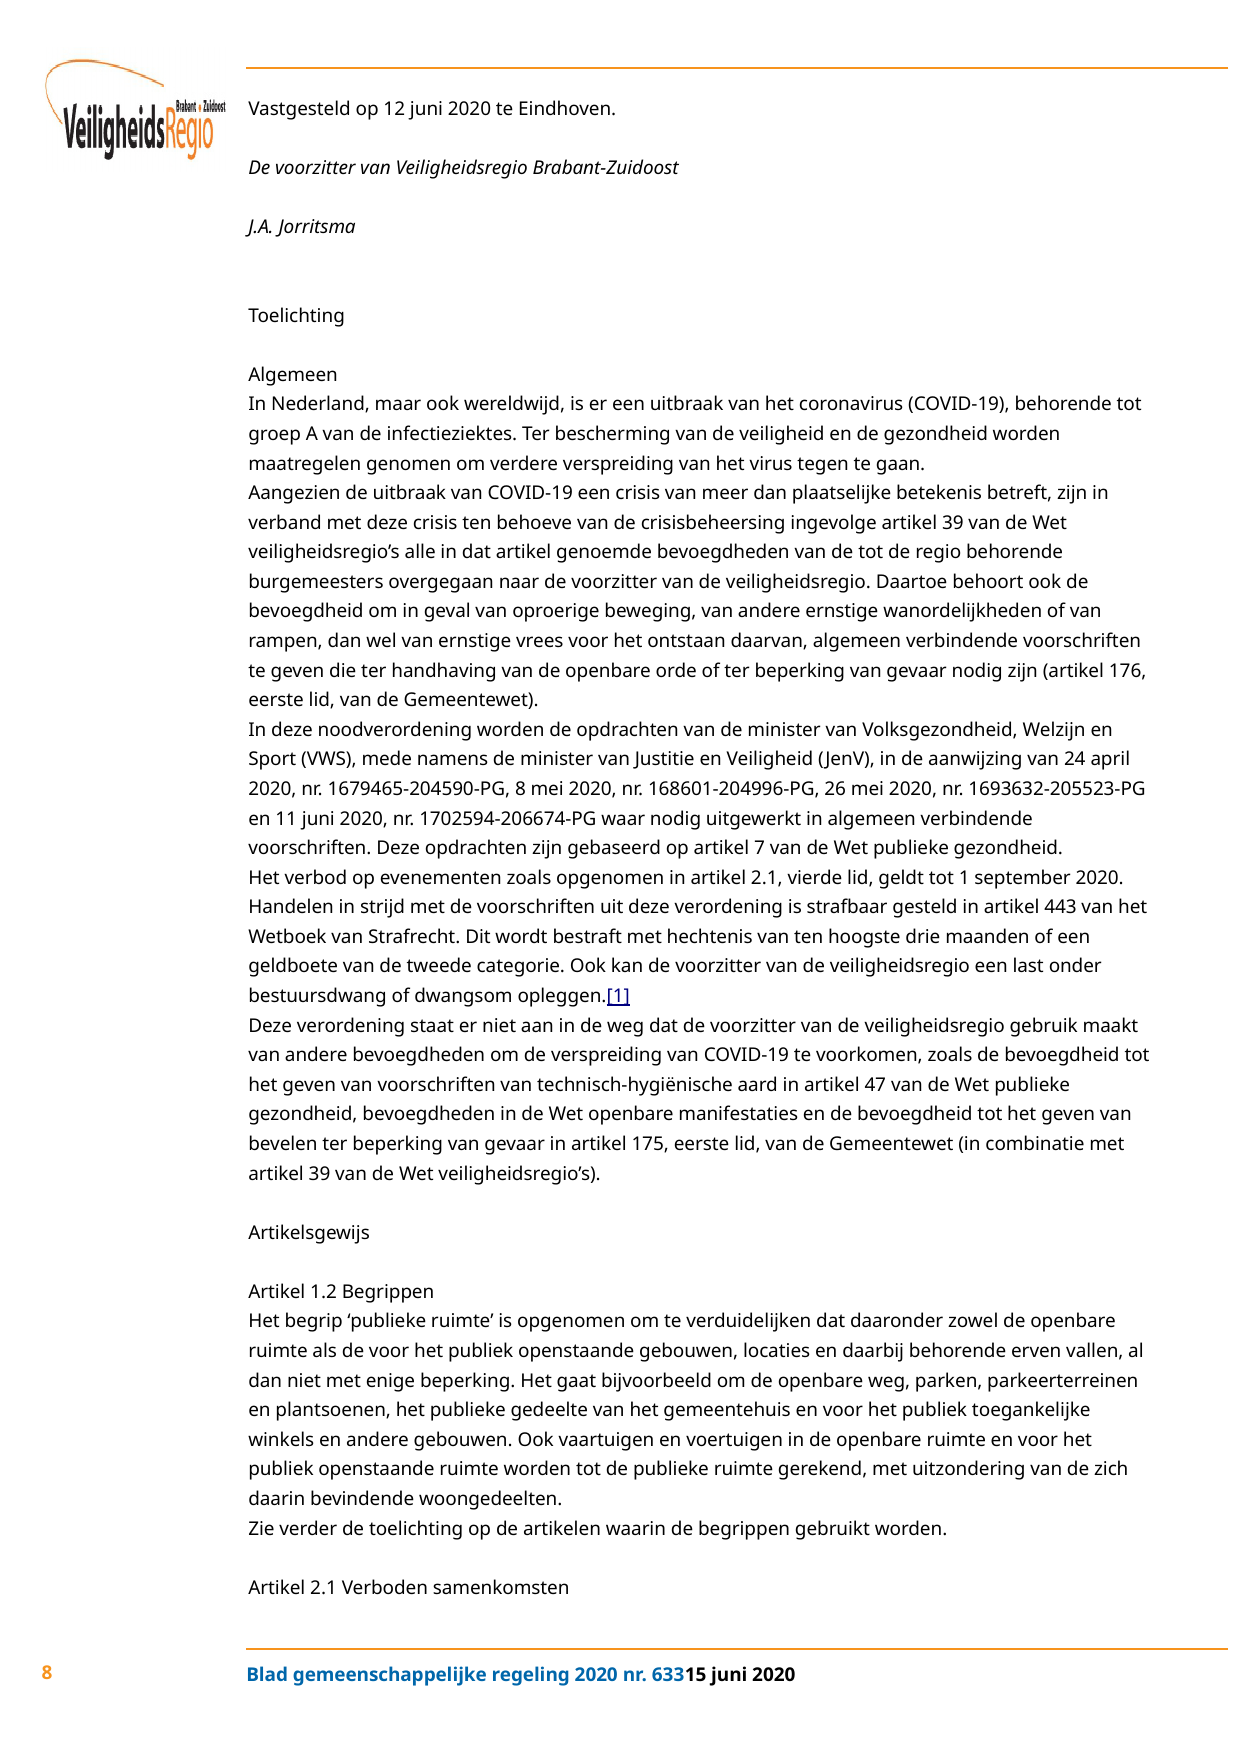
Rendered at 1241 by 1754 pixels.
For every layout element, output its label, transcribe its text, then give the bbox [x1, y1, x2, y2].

picture [41, 47, 231, 172]
text Toelichting [248, 302, 1152, 328]
text Zie verder de toelichting op de artikelen waarin de begrippen gebruikt worden. [248, 1515, 1152, 1541]
text In Nederland, maar ook wereldwijd, is er een uitbraak van het coronavirus (COVID-19), behorende tot groep A van de infectieziektes. Ter bescherming van de veiligheid en de gezondheid worden maatregelen genomen om verdere verspreiding van het virus tegen te gaan. [248, 391, 1152, 476]
text Artikel 1.2 Begrippen [248, 1278, 1152, 1304]
text Vastgesteld op 12 juni 2020 te Eindhoven. [248, 95, 1152, 121]
text Algemeen [248, 361, 1152, 387]
text Deze verordening staat er niet aan in de weg dat de voorzitter van de veiligheidsregio gebruik maakt van andere bevoegdheden om de verspreiding van COVID-19 te voorkomen, zoals de bevoegdheid tot het geven van voorschriften van technisch-hygiënische aard in artikel 47 van de Wet publieke gezondheid, bevoegdheden in de Wet openbare manifestaties en de bevoegdheid tot het geven van bevelen ter beperking van gevaar in artikel 175, eerste lid, van de Gemeentewet (in combinatie met artikel 39 van de Wet veiligheidsregio’s). [248, 1012, 1152, 1186]
text Artikel 2.1 Verboden samenkomsten [248, 1574, 1152, 1600]
text De voorzitter van Veiligheidsregio Brabant-Zuidoost [248, 154, 1152, 180]
text Handelen in strijd met de voorschriften uit deze verordening is strafbaar gesteld in artikel 443 van het Wetboek van Strafrecht. Dit wordt bestraft met hechtenis van ten hoogste drie maanden of een geldboete van de tweede categorie. Ook kan de voorzitter van de veiligheidsregio een last onder bestuursdwang of dwangsom opleggen.[1] [248, 893, 1152, 1008]
text Het verbod op evenementen zoals opgenomen in artikel 2.1, vierde lid, geldt tot 1 september 2020. [248, 864, 1152, 890]
text Artikelsgewijs [248, 1219, 1152, 1245]
text J.A. Jorritsma [248, 213, 1152, 239]
text Aangezien de uitbraak van COVID-19 een crisis van meer dan plaatselijke betekenis betreft, zijn in verband met deze crisis ten behoeve van de crisisbeheersing ingevolge artikel 39 van de Wet veiligheidsregio’s alle in dat artikel genoemde bevoegdheden van de tot de regio behorende burgemeesters overgegaan naar de voorzitter van de veiligheidsregio. Daartoe behoort ook de bevoegdheid om in geval van oproerige beweging, van andere ernstige wanordelijkheden of van rampen, dan wel van ernstige vrees voor het ontstaan daarvan, algemeen verbindende voorschriften te geven die ter handhaving van de openbare orde of ter beperking van gevaar nodig zijn (artikel 176, eerste lid, van de Gemeentewet). [248, 479, 1152, 712]
text In deze noodverordening worden de opdrachten van de minister van Volksgezondheid, Welzijn en Sport (VWS), mede namens de minister van Justitie en Veiligheid (JenV), in de aanwijzing van 24 april 2020, nr. 1679465-204590-PG, 8 mei 2020, nr. 168601-204996-PG, 26 mei 2020, nr. 1693632-205523-PG en 11 juni 2020, nr. 1702594-206674-PG waar nodig uitgewerkt in algemeen verbindende voorschriften. Deze opdrachten zijn gebaseerd op artikel 7 van de Wet publieke gezondheid. [248, 716, 1152, 860]
text Het begrip ‘publieke ruimte’ is opgenomen om te verduidelijken dat daaronder zowel de openbare ruimte als de voor het publiek openstaande gebouwen, locaties en daarbij behorende erven vallen, al dan niet met enige beperking. Het gaat bijvoorbeeld om de openbare weg, parken, parkeerterreinen en plantsoenen, het publieke gedeelte van het gemeentehuis en voor het publiek toegankelijke winkels en andere gebouwen. Ook vaartuigen en voertuigen in de openbare ruimte en voor het publiek openstaande ruimte worden tot de publieke ruimte gerekend, met uitzondering van de zich daarin bevindende woongedeelten. [248, 1308, 1152, 1511]
